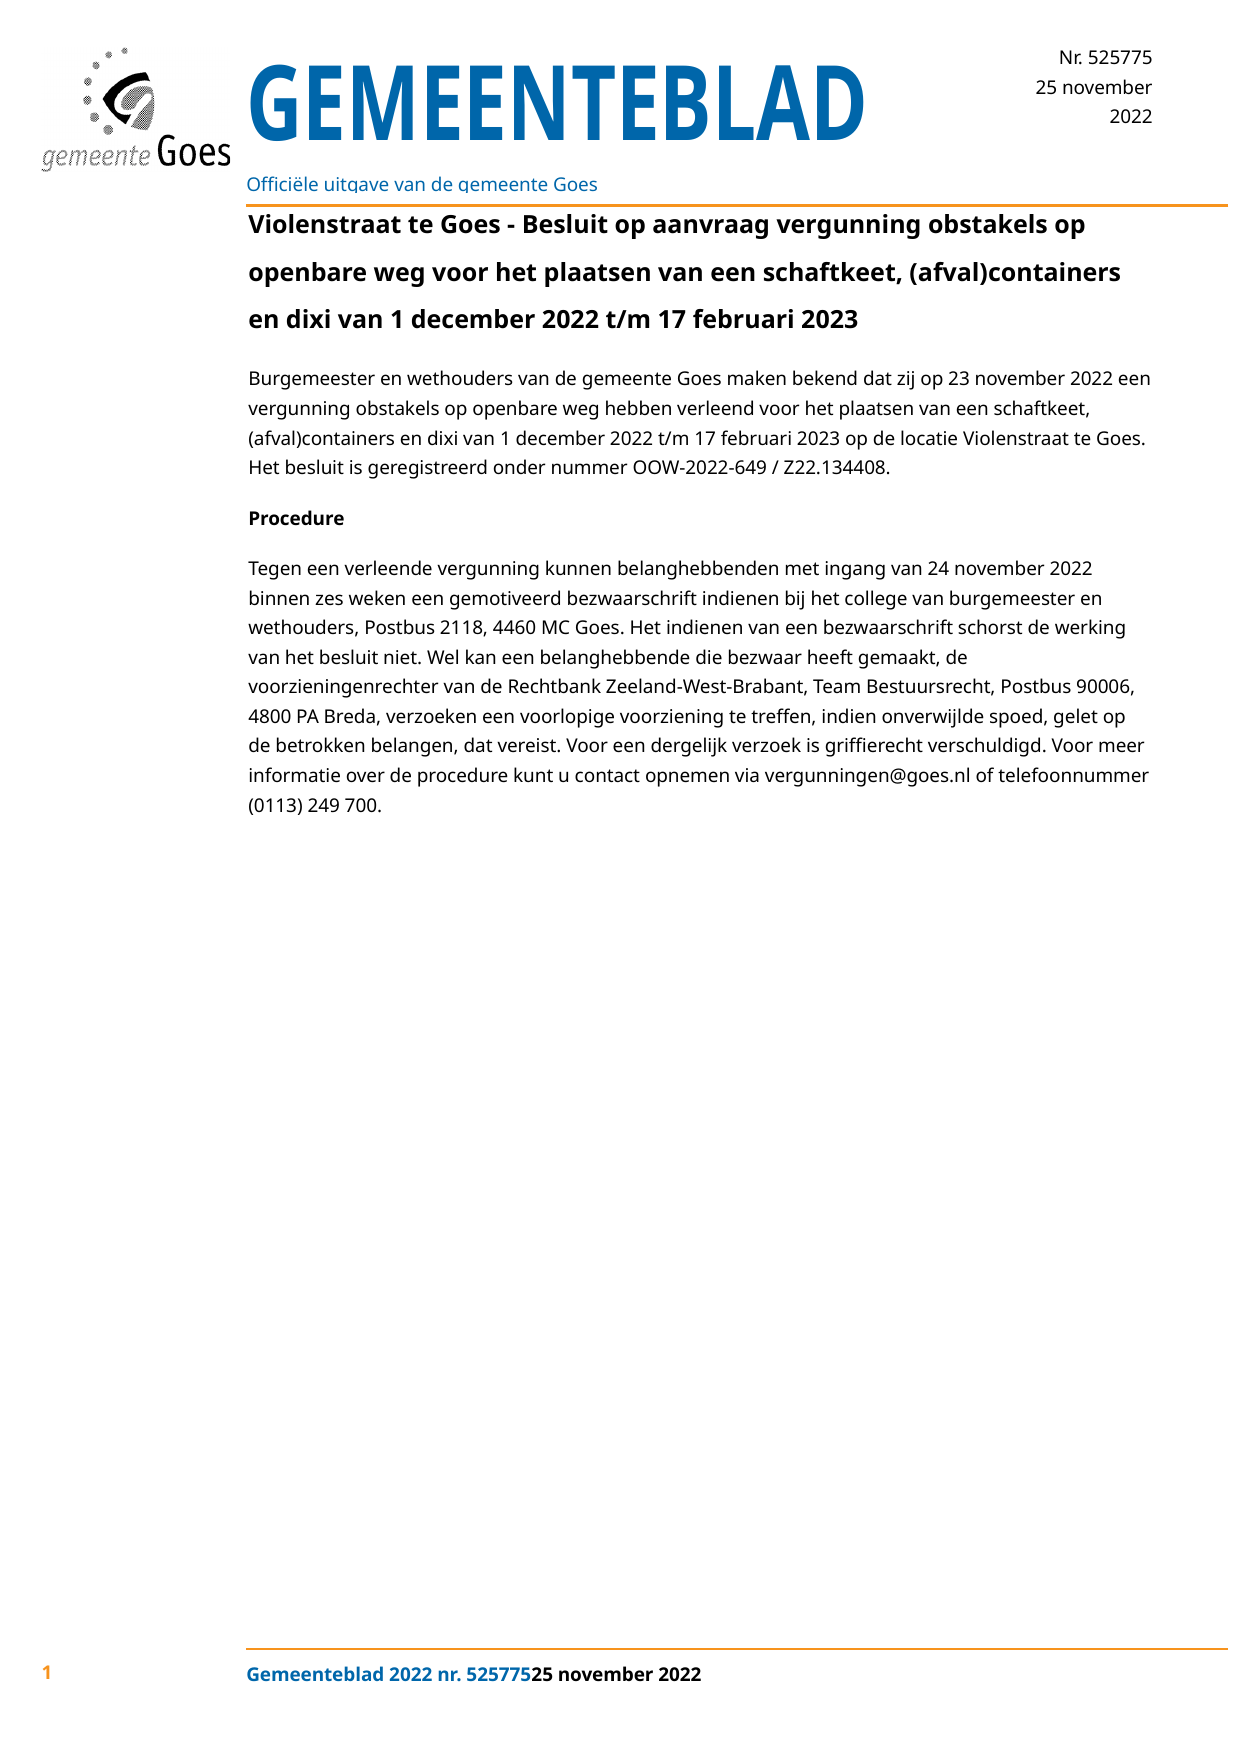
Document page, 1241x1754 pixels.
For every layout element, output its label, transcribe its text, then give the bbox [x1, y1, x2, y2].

text Violenstraat te Goes - Besluit op aanvraag vergunning obstakels op openbare weg voor het plaatsen van een schaftkeet, (afval)containers en dixi van 1 december 2022 t/m 17 februari 2023 [248, 207, 1152, 336]
text Tegen een verleende vergunning kunnen belanghebbenden met ingang van 24 november 2022 binnen zes weken een gemotiveerd bezwaarschrift indienen bij het college van burgemeester en wethouders, Postbus 2118, 4460 MC Goes. Het indienen van een bezwaarschrift schorst de werking van het besluit niet. Wel kan een belanghebbende die bezwaar heeft gemaakt, de voorzieningenrechter van de Rechtbank Zeeland-West-Brabant, Team Bestuursrecht, Postbus 90006, 4800 PA Breda, verzoeken een voorlopige voorziening te treffen, indien onverwijlde spoed, gelet op de betrokken belangen, dat vereist. Voor een dergelijk verzoek is griffierecht verschuldigd. Voor meer informatie over de procedure kunt u contact opnemen via vergunningen@goes.nl of telefoonnummer (0113) 249 700. [248, 555, 1152, 817]
picture [41, 47, 231, 172]
text Procedure [248, 505, 1152, 530]
text Burgemeester en wethouders van de gemeente Goes maken bekend dat zij op 23 november 2022 een vergunning obstakels op openbare weg hebben verleend voor het plaatsen van een schaftkeet, (afval)containers en dixi van 1 december 2022 t/m 17 februari 2023 op de locatie Violenstraat te Goes. Het besluit is geregistreerd onder nummer OOW-2022-649 / Z22.134408. [248, 366, 1152, 480]
